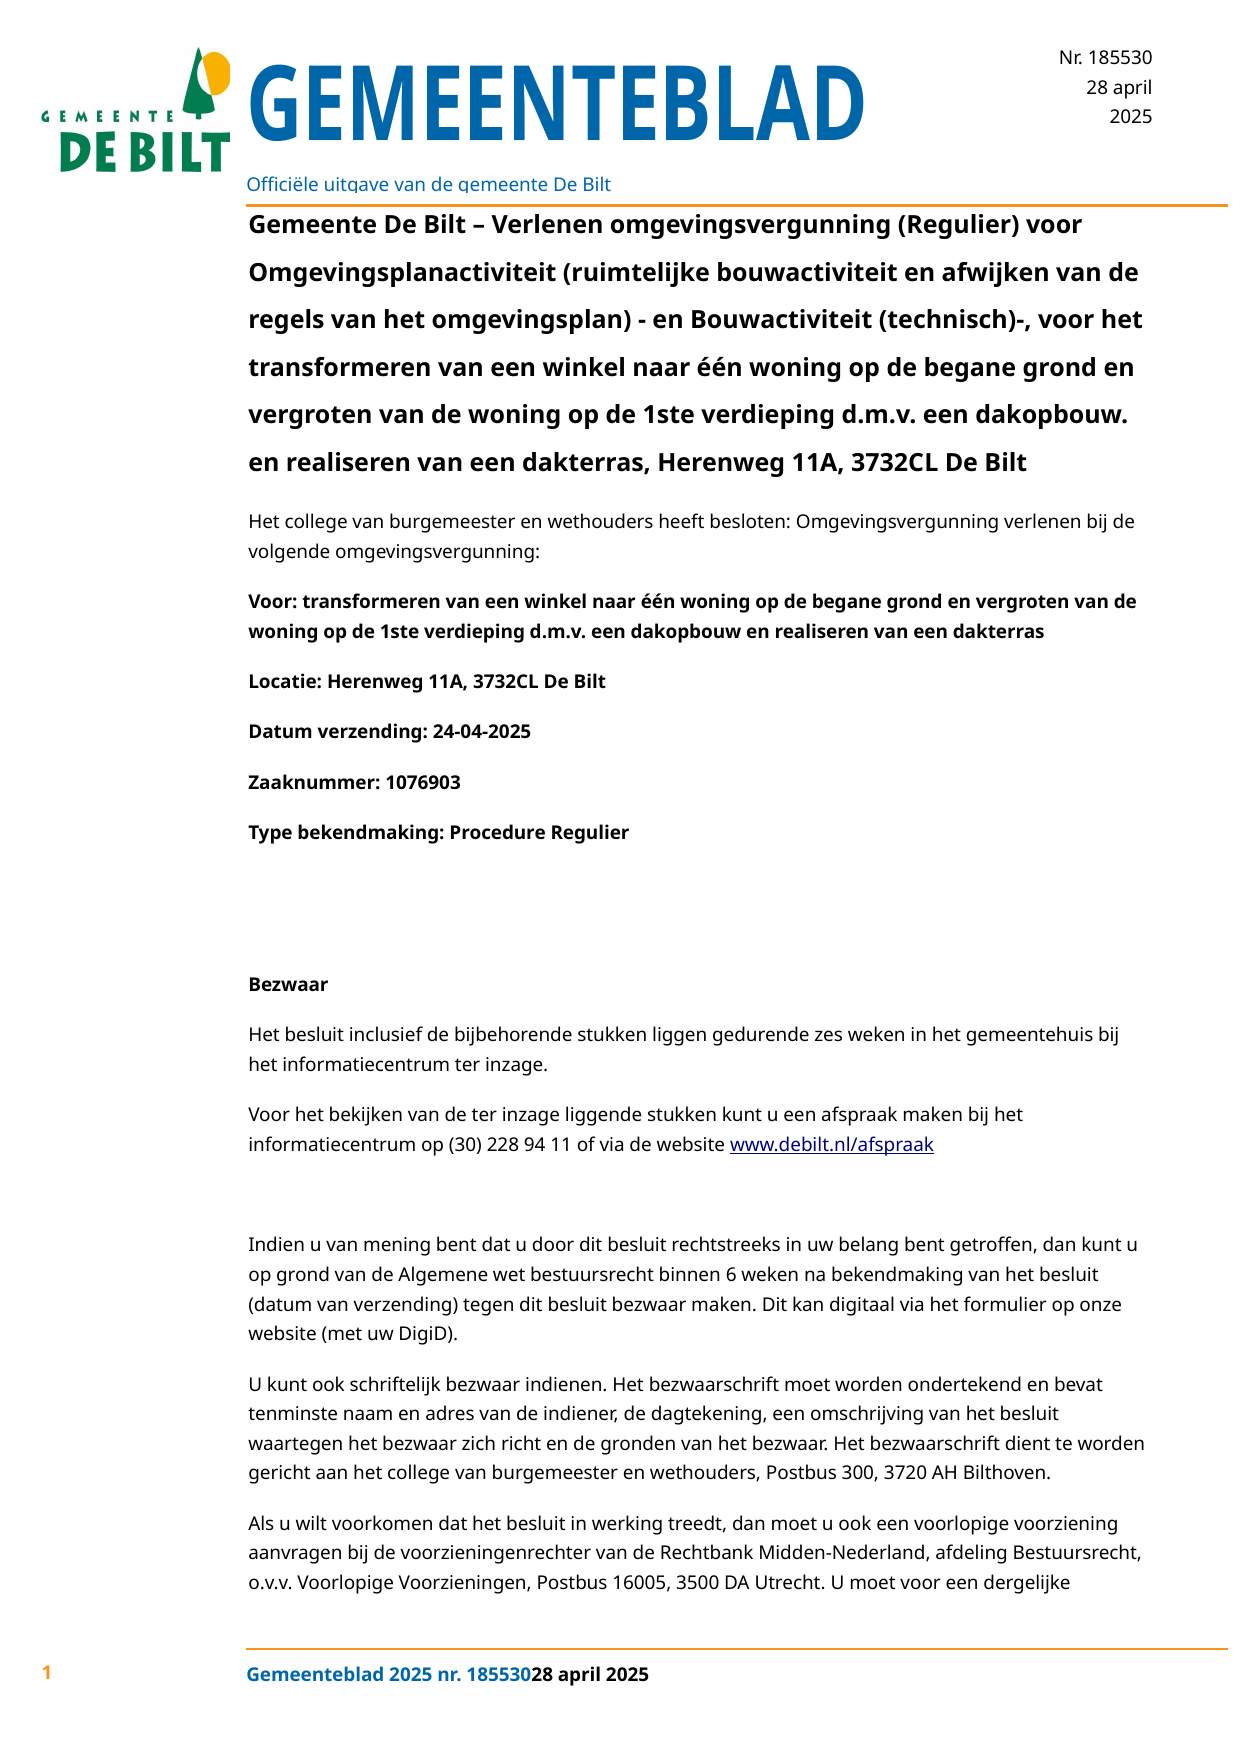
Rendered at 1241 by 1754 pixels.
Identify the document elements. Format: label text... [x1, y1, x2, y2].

text Het besluit inclusief de bijbehorende stukken liggen gedurende zes weken in het gemeentehuis bij het informatiecentrum ter inzage. [248, 1021, 1152, 1077]
picture [41, 47, 231, 172]
text Datum verzending: 24-04-2025 [248, 719, 1152, 744]
text Voor het bekijken van de ter inzage liggende stukken kunt u een afspraak maken bij het informatiecentrum op (30) 228 94 11 of via de website www.debilt.nl/afspraak [248, 1101, 1152, 1157]
text Indien u van mening bent dat u door dit besluit rechtstreeks in uw belang bent getroffen, dan kunt u op grond van de Algemene wet bestuursrecht binnen 6 weken na bekendmaking van het besluit (datum van verzending) tegen dit besluit bezwaar maken. Dit kan digitaal via het formulier op onze website (met uw DigiD). [248, 1232, 1152, 1346]
text Zaaknummer: 1076903 [248, 769, 1152, 795]
text U kunt ook schriftelijk bezwaar indienen. Het bezwaarschrift moet worden ondertekend en bevat tenminste naam en adres van de indiener, de dagtekening, een omschrijving van het besluit waartegen het bezwaar zich richt en de gronden van het bezwaar. Het bezwaarschrift dient te worden gericht aan het college van burgemeester en wethouders, Postbus 300, 3720 AH Bilthoven. [248, 1371, 1152, 1485]
text Voor: transformeren van een winkel naar één woning op de begane grond en vergroten van de woning op de 1ste verdieping d.m.v. een dakopbouw en realiseren van een dakterras [248, 588, 1152, 644]
text Als u wilt voorkomen dat het besluit in werking treedt, dan moet u ook een voorlopige voorziening aanvragen bij de voorzieningenrechter van de Rechtbank Midden-Nederland, afdeling Bestuursrecht, o.v.v. Voorlopige Voorzieningen, Postbus 16005, 3500 DA Utrecht. U moet voor een dergelijke [248, 1510, 1152, 1595]
text Gemeente De Bilt – Verlenen omgevingsvergunning (Regulier) voor Omgevingsplanactiviteit (ruimtelijke bouwactiviteit en afwijken van de regels van het omgevingsplan) - en Bouwactiviteit (technisch)-, voor het transformeren van een winkel naar één woning op de begane grond en vergroten van de woning op de 1ste verdieping d.m.v. een dakopbouw. en realiseren van een dakterras, Herenweg 11A, 3732CL De Bilt [248, 207, 1152, 479]
text Locatie: Herenweg 11A, 3732CL De Bilt [248, 668, 1152, 694]
text Bezwaar [248, 971, 1152, 997]
text Type bekendmaking: Procedure Regulier [248, 819, 1152, 845]
text Het college van burgemeester en wethouders heeft besloten: Omgevingsvergunning verlenen bij de volgende omgevingsvergunning: [248, 508, 1152, 564]
